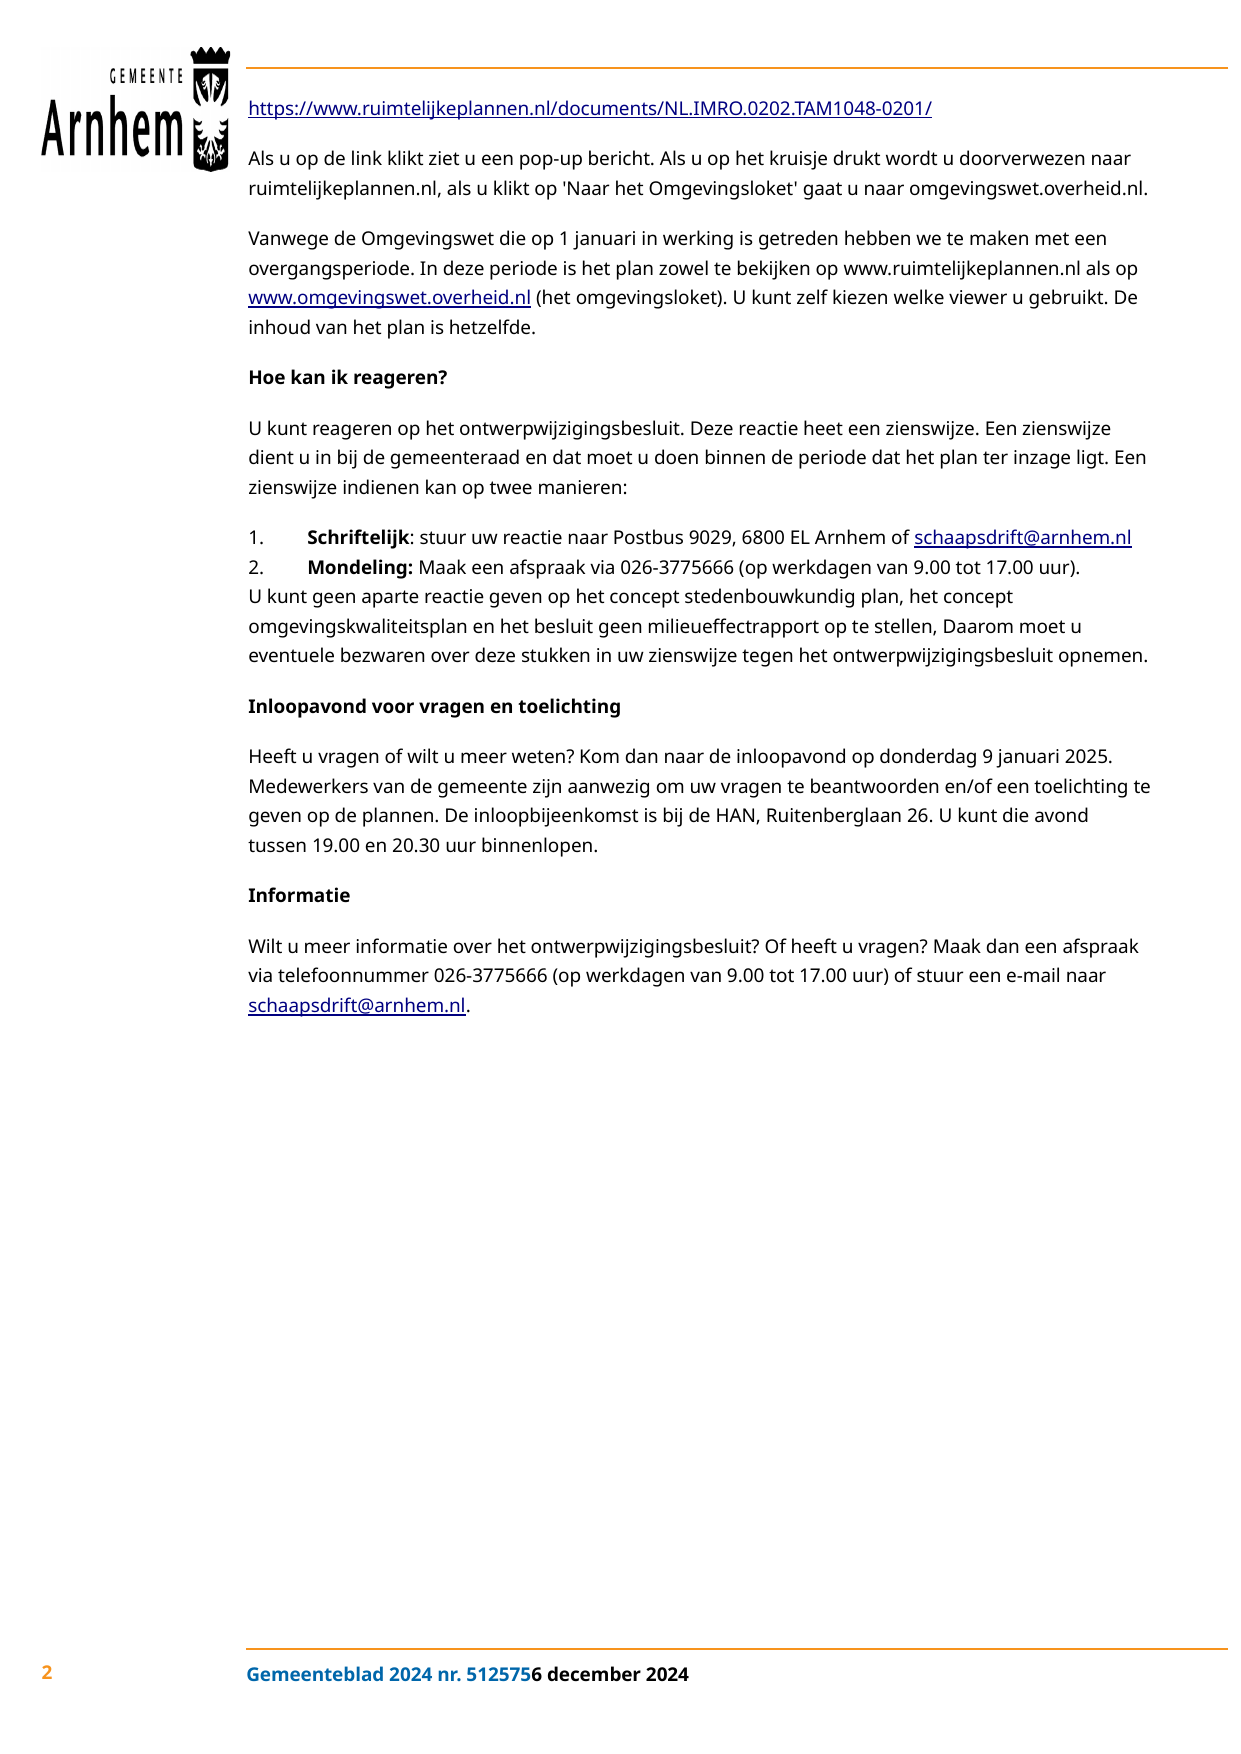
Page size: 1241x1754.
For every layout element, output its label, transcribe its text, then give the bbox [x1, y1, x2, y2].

text Vanwege de Omgevingswet die op 1 januari in werking is getreden hebben we te maken met een overgangsperiode. In deze periode is het plan zowel te bekijken op www.ruimtelijkeplannen.nl als op www.omgevingswet.overheid.nl (het omgevingsloket). U kunt zelf kiezen welke viewer u gebruikt. De inhoud van het plan is hetzelfde. [248, 225, 1152, 340]
text Hoe kan ik reageren? [248, 364, 1152, 390]
text https://www.ruimtelijkeplannen.nl/documents/NL.IMRO.0202.TAM1048-0201/ [248, 95, 1152, 121]
list Mondeling: Maak een afspraak via 026-3775666 (op werkdagen van 9.00 tot 17.00 uur). [248, 554, 1152, 580]
text Inloopavond voor vragen en toelichting [248, 693, 1152, 719]
text Informatie [248, 883, 1152, 908]
text U kunt reageren op het ontwerpwijzigingsbesluit. Deze reactie heet een zienswijze. Een zienswijze dient u in bij de gemeenteraad en dat moet u doen binnen de periode dat het plan ter inzage ligt. Een zienswijze indienen kan op twee manieren: [248, 415, 1152, 500]
list Schriftelijk: stuur uw reactie naar Postbus 9029, 6800 EL Arnhem of schaapsdrift@arnhem.nl [248, 524, 1152, 550]
text U kunt geen aparte reactie geven op het concept stedenbouwkundig plan, het concept omgevingskwaliteitsplan en het besluit geen milieueffectrapport op te stellen, Daarom moet u eventuele bezwaren over deze stukken in uw zienswijze tegen het ontwerpwijzigingsbesluit opnemen. [248, 583, 1152, 668]
picture [41, 47, 231, 172]
text Als u op de link klikt ziet u een pop-up bericht. Als u op het kruisje drukt wordt u doorverwezen naar ruimtelijkeplannen.nl, als u klikt op 'Naar het Omgevingsloket' gaat u naar omgevingswet.overheid.nl. [248, 145, 1152, 201]
text Wilt u meer informatie over het ontwerpwijzigingsbesluit? Of heeft u vragen? Maak dan een afspraak via telefoonnummer 026-3775666 (op werkdagen van 9.00 tot 17.00 uur) of stuur een e-mail naar schaapsdrift@arnhem.nl. [248, 933, 1152, 1018]
text Heeft u vragen of wilt u meer weten? Kom dan naar de inloopavond op donderdag 9 januari 2025. Medewerkers van de gemeente zijn aanwezig om uw vragen te beantwoorden en/of een toelichting te geven op de plannen. De inloopbijeenkomst is bij de HAN, Ruitenberglaan 26. U kunt die avond tussen 19.00 en 20.30 uur binnenlopen. [248, 743, 1152, 858]
